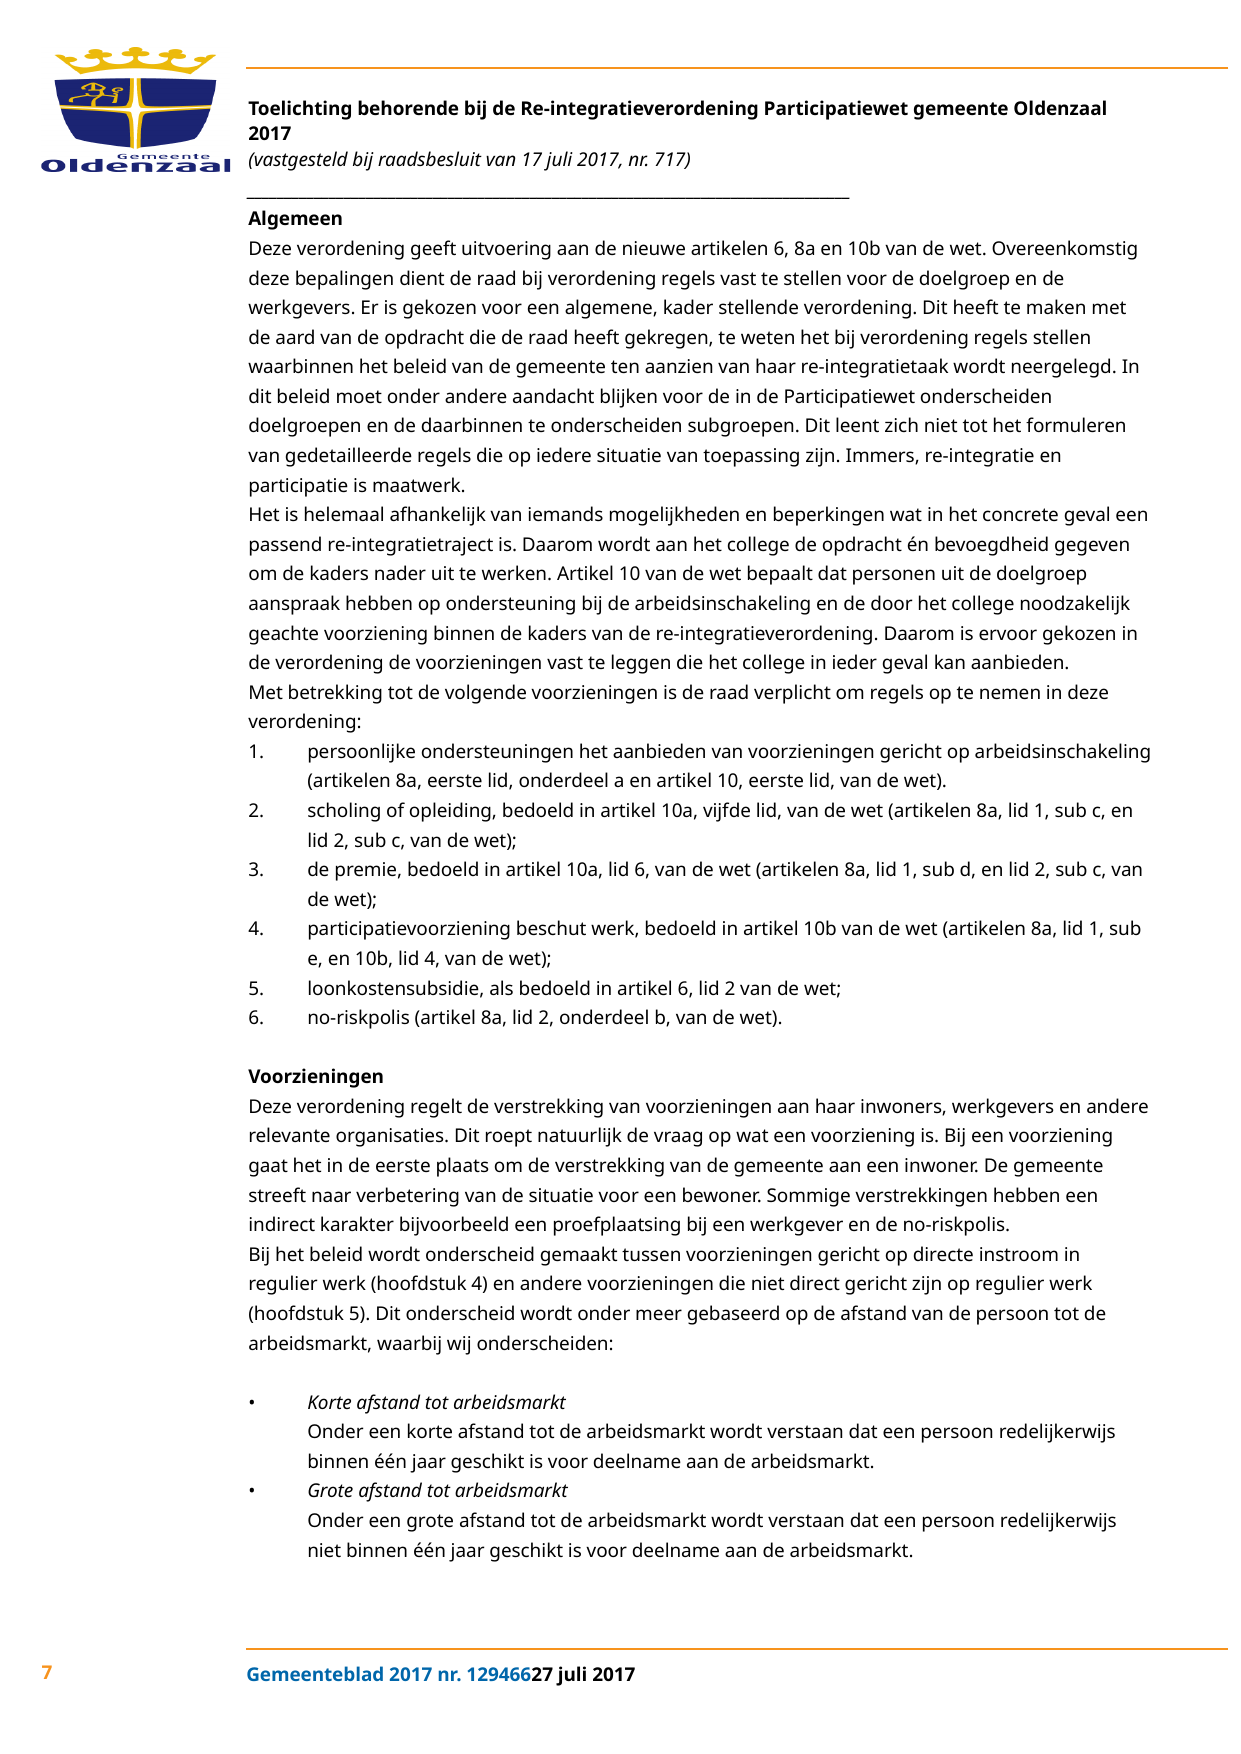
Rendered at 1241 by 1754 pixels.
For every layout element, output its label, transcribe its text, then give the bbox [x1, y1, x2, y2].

text Voorzieningen [248, 1063, 1152, 1089]
text Deze verordening geeft uitvoering aan de nieuwe artikelen 6, 8a en 10b van de wet. Overeenkomstig deze bepalingen dient de raad bij verordening regels vast te stellen voor de doelgroep en de werkgevers. Er is gekozen voor een algemene, kader stellende verordening. Dit heeft te maken met de aard van de opdracht die de raad heeft gekregen, te weten het bij verordening regels stellen waarbinnen het beleid van de gemeente ten aanzien van haar re-integratietaak wordt neergelegd. In dit beleid moet onder andere aandacht blijken voor de in de Participatiewet onderscheiden doelgroepen en de daarbinnen te onderscheiden subgroepen. Dit leent zich niet tot het formuleren van gedetailleerde regels die op iedere situatie van toepassing zijn. Immers, re-integratie en participatie is maatwerk. [248, 235, 1152, 497]
list persoonlijke ondersteuningen het aanbieden van voorzieningen gericht op arbeidsinschakeling (artikelen 8a, eerste lid, onderdeel a en artikel 10, eerste lid, van de wet). [248, 738, 1152, 793]
text Toelichting behorende bij de Re-integratieverordening Participatiewet gemeente Oldenzaal 2017 [248, 95, 1152, 146]
text Algemeen [248, 206, 1152, 231]
text Deze verordening regelt de verstrekking van voorzieningen aan haar inwoners, werkgevers en andere relevante organisaties. Dit roept natuurlijk de vraag op wat een voorziening is. Bij een voorziening gaat het in de eerste plaats om de verstrekking van de gemeente aan een inwoner. De gemeente streeft naar verbetering van de situatie voor een bewoner. Sommige verstrekkingen hebben een indirect karakter bijvoorbeeld een proefplaatsing bij een werkgever en de no-riskpolis. [248, 1093, 1152, 1237]
list Korte afstand tot arbeidsmarkt [248, 1389, 1152, 1414]
list participatievoorziening beschut werk, bedoeld in artikel 10b van de wet (artikelen 8a, lid 1, sub e, en 10b, lid 4, van de wet); [248, 916, 1152, 971]
text Met betrekking tot de volgende voorzieningen is de raad verplicht om regels op te nemen in deze verordening: [248, 679, 1152, 734]
text Het is helemaal afhankelijk van iemands mogelijkheden en beperkingen wat in het concrete geval een passend re-integratietraject is. Daarom wordt aan het college de opdracht én bevoegdheid gegeven om de kaders nader uit te werken. Artikel 10 van de wet bepaalt dat personen uit de doelgroep aanspraak hebben op ondersteuning bij de arbeidsinschakeling en de door het college noodzakelijk geachte voorziening binnen de kaders van de re-integratieverordening. Daarom is ervoor gekozen in de verordening de voorzieningen vast te leggen die het college in ieder geval kan aanbieden. [248, 501, 1152, 675]
list loonkostensubsidie, als bedoeld in artikel 6, lid 2 van de wet; [248, 975, 1152, 1000]
list scholing of opleiding, bedoeld in artikel 10a, vijfde lid, van de wet (artikelen 8a, lid 1, sub c, en lid 2, sub c, van de wet); [248, 797, 1152, 852]
list Grote afstand tot arbeidsmarkt [248, 1478, 1152, 1503]
list no-riskpolis (artikel 8a, lid 2, onderdeel b, van de wet). [248, 1004, 1152, 1030]
list Onder een grote afstand tot de arbeidsmarkt wordt verstaan dat een persoon redelijkerwijs niet binnen één jaar geschikt is voor deelname aan de arbeidsmarkt. [248, 1507, 1152, 1562]
picture [41, 47, 231, 172]
text (vastgesteld bij raadsbesluit van 17 juli 2017, nr. 717) [248, 146, 1152, 172]
list Onder een korte afstand tot de arbeidsmarkt wordt verstaan dat een persoon redelijkerwijs binnen één jaar geschikt is voor deelname aan de arbeidsmarkt. [248, 1418, 1152, 1474]
text Bij het beleid wordt onderscheid gemaakt tussen voorzieningen gericht op directe instroom in regulier werk (hoofdstuk 4) en andere voorzieningen die niet direct gericht zijn op regulier werk (hoofdstuk 5). Dit onderscheid wordt onder meer gebaseerd op de afstand van de persoon tot de arbeidsmarkt, waarbij wij onderscheiden: [248, 1241, 1152, 1355]
list de premie, bedoeld in artikel 10a, lid 6, van de wet (artikelen 8a, lid 1, sub d, en lid 2, sub c, van de wet); [248, 856, 1152, 912]
text _________________________________________________________________________________ [248, 176, 1152, 202]
